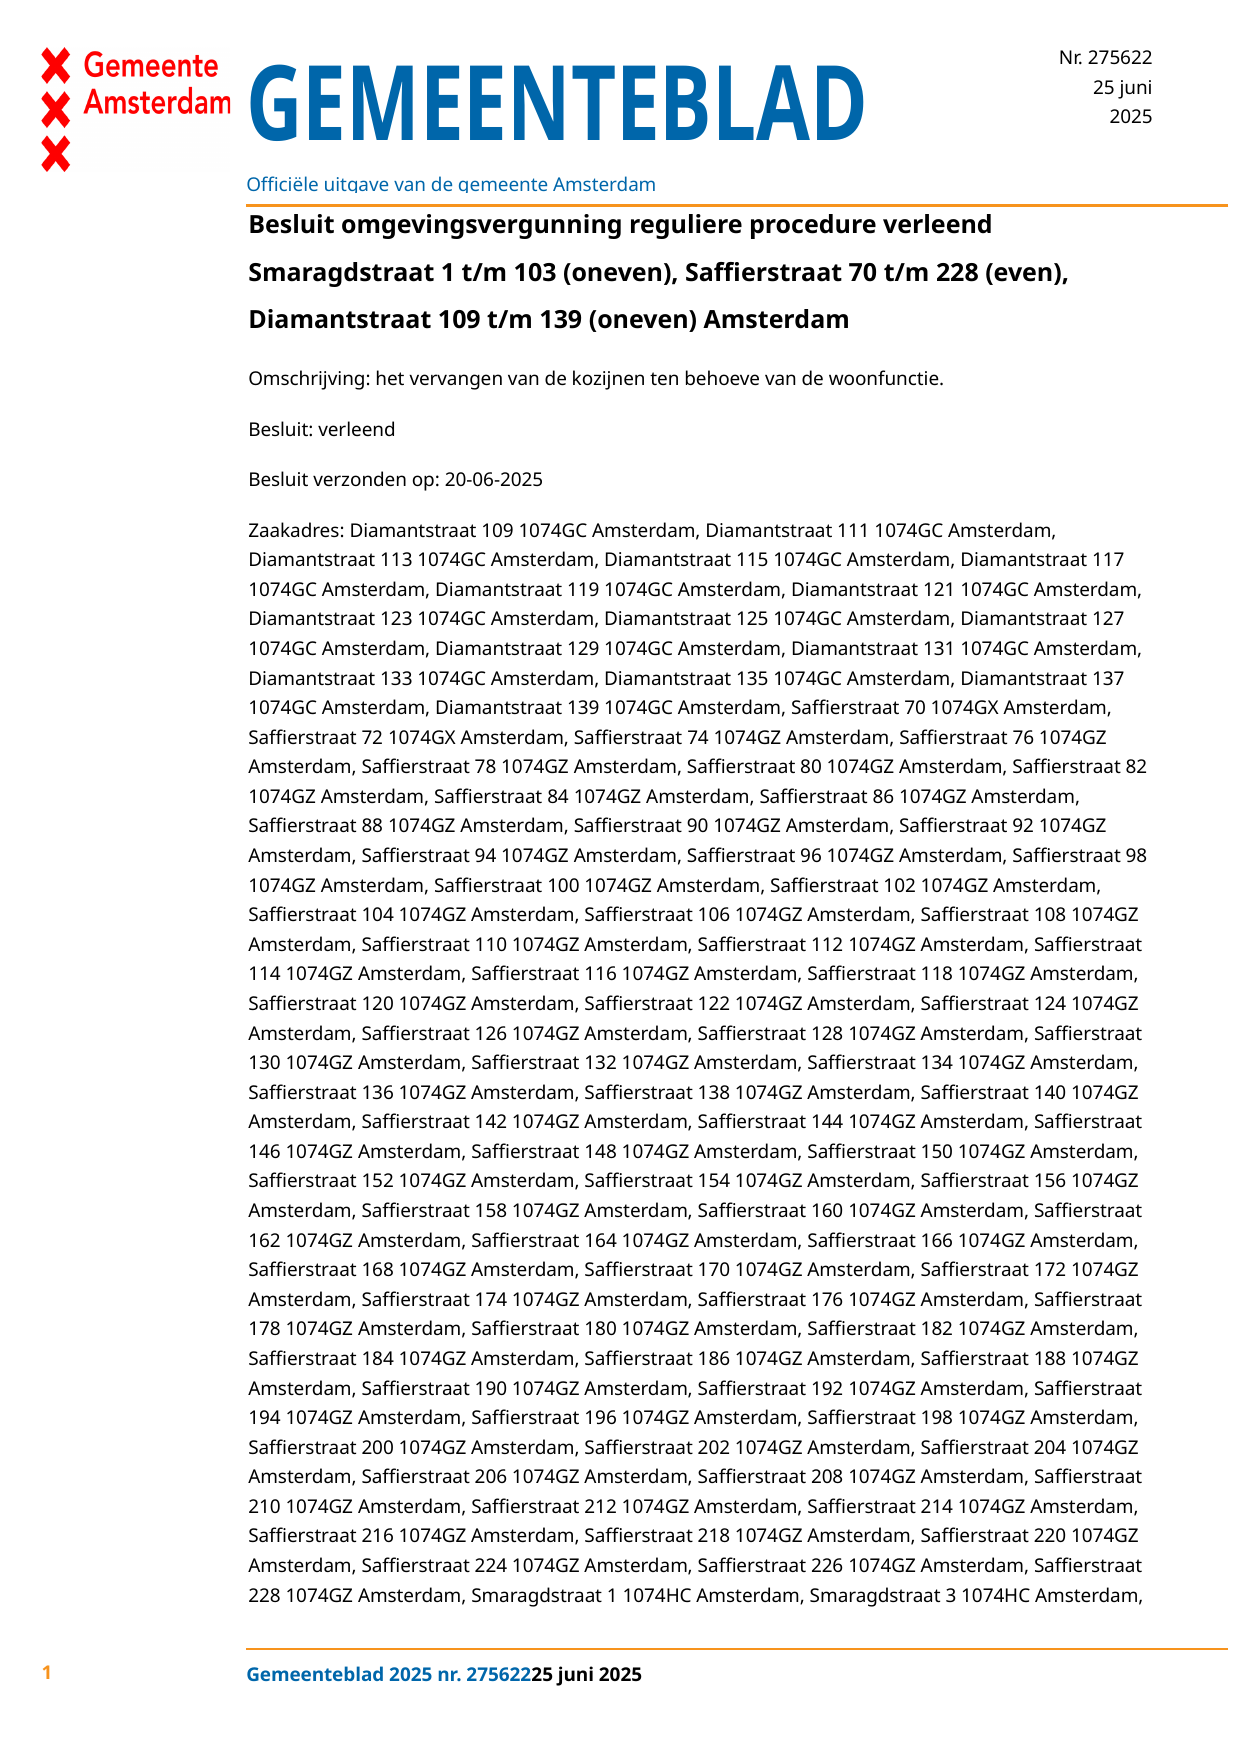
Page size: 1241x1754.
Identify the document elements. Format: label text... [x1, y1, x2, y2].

text Besluit omgevingsvergunning reguliere procedure verleend Smaragdstraat 1 t/m 103 (oneven), Saffierstraat 70 t/m 228 (even), Diamantstraat 109 t/m 139 (oneven) Amsterdam [248, 207, 1152, 336]
text Besluit: verleend [248, 416, 1152, 442]
text Zaakadres: Diamantstraat 109 1074GC Amsterdam, Diamantstraat 111 1074GC Amsterdam, Diamantstraat 113 1074GC Amsterdam, Diamantstraat 115 1074GC Amsterdam, Diamantstraat 117 1074GC Amsterdam, Diamantstraat 119 1074GC Amsterdam, Diamantstraat 121 1074GC Amsterdam, Diamantstraat 123 1074GC Amsterdam, Diamantstraat 125 1074GC Amsterdam, Diamantstraat 127 1074GC Amsterdam, Diamantstraat 129 1074GC Amsterdam, Diamantstraat 131 1074GC Amsterdam, Diamantstraat 133 1074GC Amsterdam, Diamantstraat 135 1074GC Amsterdam, Diamantstraat 137 1074GC Amsterdam, Diamantstraat 139 1074GC Amsterdam, Saffierstraat 70 1074GX Amsterdam, Saffierstraat 72 1074GX Amsterdam, Saffierstraat 74 1074GZ Amsterdam, Saffierstraat 76 1074GZ Amsterdam, Saffierstraat 78 1074GZ Amsterdam, Saffierstraat 80 1074GZ Amsterdam, Saffierstraat 82 1074GZ Amsterdam, Saffierstraat 84 1074GZ Amsterdam, Saffierstraat 86 1074GZ Amsterdam, Saffierstraat 88 1074GZ Amsterdam, Saffierstraat 90 1074GZ Amsterdam, Saffierstraat 92 1074GZ Amsterdam, Saffierstraat 94 1074GZ Amsterdam, Saffierstraat 96 1074GZ Amsterdam, Saffierstraat 98 1074GZ Amsterdam, Saffierstraat 100 1074GZ Amsterdam, Saffierstraat 102 1074GZ Amsterdam, Saffierstraat 104 1074GZ Amsterdam, Saffierstraat 106 1074GZ Amsterdam, Saffierstraat 108 1074GZ Amsterdam, Saffierstraat 110 1074GZ Amsterdam, Saffierstraat 112 1074GZ Amsterdam, Saffierstraat 114 1074GZ Amsterdam, Saffierstraat 116 1074GZ Amsterdam, Saffierstraat 118 1074GZ Amsterdam, Saffierstraat 120 1074GZ Amsterdam, Saffierstraat 122 1074GZ Amsterdam, Saffierstraat 124 1074GZ Amsterdam, Saffierstraat 126 1074GZ Amsterdam, Saffierstraat 128 1074GZ Amsterdam, Saffierstraat 130 1074GZ Amsterdam, Saffierstraat 132 1074GZ Amsterdam, Saffierstraat 134 1074GZ Amsterdam, Saffierstraat 136 1074GZ Amsterdam, Saffierstraat 138 1074GZ Amsterdam, Saffierstraat 140 1074GZ Amsterdam, Saffierstraat 142 1074GZ Amsterdam, Saffierstraat 144 1074GZ Amsterdam, Saffierstraat 146 1074GZ Amsterdam, Saffierstraat 148 1074GZ Amsterdam, Saffierstraat 150 1074GZ Amsterdam, Saffierstraat 152 1074GZ Amsterdam, Saffierstraat 154 1074GZ Amsterdam, Saffierstraat 156 1074GZ Amsterdam, Saffierstraat 158 1074GZ Amsterdam, Saffierstraat 160 1074GZ Amsterdam, Saffierstraat 162 1074GZ Amsterdam, Saffierstraat 164 1074GZ Amsterdam, Saffierstraat 166 1074GZ Amsterdam, Saffierstraat 168 1074GZ Amsterdam, Saffierstraat 170 1074GZ Amsterdam, Saffierstraat 172 1074GZ Amsterdam, Saffierstraat 174 1074GZ Amsterdam, Saffierstraat 176 1074GZ Amsterdam, Saffierstraat 178 1074GZ Amsterdam, Saffierstraat 180 1074GZ Amsterdam, Saffierstraat 182 1074GZ Amsterdam, Saffierstraat 184 1074GZ Amsterdam, Saffierstraat 186 1074GZ Amsterdam, Saffierstraat 188 1074GZ Amsterdam, Saffierstraat 190 1074GZ Amsterdam, Saffierstraat 192 1074GZ Amsterdam, Saffierstraat 194 1074GZ Amsterdam, Saffierstraat 196 1074GZ Amsterdam, Saffierstraat 198 1074GZ Amsterdam, Saffierstraat 200 1074GZ Amsterdam, Saffierstraat 202 1074GZ Amsterdam, Saffierstraat 204 1074GZ Amsterdam, Saffierstraat 206 1074GZ Amsterdam, Saffierstraat 208 1074GZ Amsterdam, Saffierstraat 210 1074GZ Amsterdam, Saffierstraat 212 1074GZ Amsterdam, Saffierstraat 214 1074GZ Amsterdam, Saffierstraat 216 1074GZ Amsterdam, Saffierstraat 218 1074GZ Amsterdam, Saffierstraat 220 1074GZ Amsterdam, Saffierstraat 224 1074GZ Amsterdam, Saffierstraat 226 1074GZ Amsterdam, Saffierstraat 228 1074GZ Amsterdam, Smaragdstraat 1 1074HC Amsterdam, Smaragdstraat 3 1074HC Amsterdam, [248, 517, 1152, 1607]
text Besluit verzonden op: 20-06-2025 [248, 466, 1152, 492]
text Omschrijving: het vervangen van de kozijnen ten behoeve van de woonfunctie. [248, 366, 1152, 391]
picture [41, 47, 231, 172]
